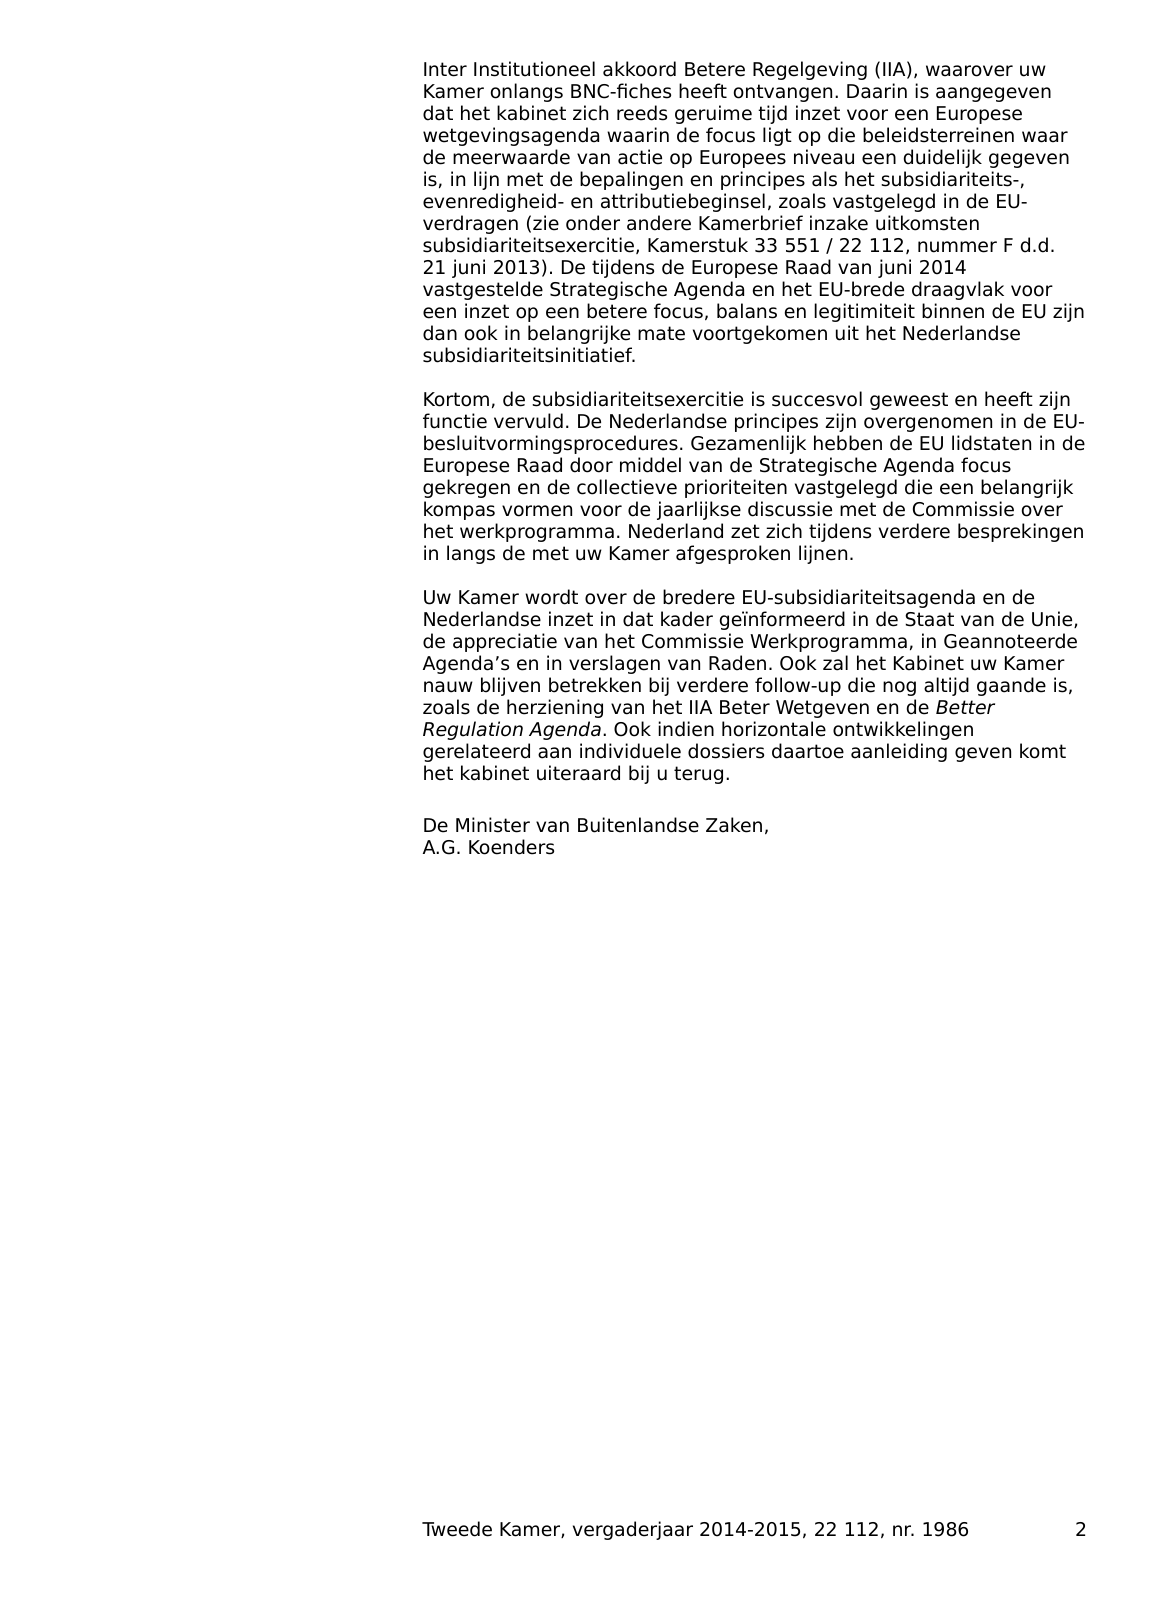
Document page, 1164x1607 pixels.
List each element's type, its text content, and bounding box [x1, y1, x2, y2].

text De Minister van Buitenlandse Zaken, A.G. Koenders [422, 815, 1087, 859]
text Inter Institutioneel akkoord Betere Regelgeving (IIA), waarover uw Kamer onlangs BNC-fiches heeft ontvangen. Daarin is aangegeven dat het kabinet zich reeds geruime tijd inzet voor een Europese wetgevingsagenda waarin de focus ligt op die beleidsterreinen waar de meerwaarde van actie op Europees niveau een duidelijk gegeven is, in lijn met de bepalingen en principes als het subsidiariteits-, evenredigheid- en attributiebeginsel, zoals vastgelegd in de EU-verdragen (zie onder andere Kamerbrief inzake uitkomsten subsidiariteitsexercitie, Kamerstuk 33 551 / 22 112, nummer F d.d. 21 juni 2013). De tijdens de Europese Raad van juni 2014 vastgestelde Strategische Agenda en het EU-brede draagvlak voor een inzet op een betere focus, balans en legitimiteit binnen de EU zijn dan ook in belangrijke mate voortgekomen uit het Nederlandse subsidiariteitsinitiatief. [422, 59, 1087, 367]
text Kortom, de subsidiariteitsexercitie is succesvol geweest en heeft zijn functie vervuld. De Nederlandse principes zijn overgenomen in de EU-besluitvormingsprocedures. Gezamenlijk hebben de EU lidstaten in de Europese Raad door middel van de Strategische Agenda focus gekregen en de collectieve prioriteiten vastgelegd die een belangrijk kompas vormen voor de jaarlijkse discussie met de Commissie over het werkprogramma. Nederland zet zich tijdens verdere besprekingen in langs de met uw Kamer afgesproken lijnen. [422, 389, 1087, 565]
text Uw Kamer wordt over de bredere EU-subsidiariteitsagenda en de Nederlandse inzet in dat kader geïnformeerd in de Staat van de Unie, de appreciatie van het Commissie Werkprogramma, in Geannoteerde Agenda’s en in verslagen van Raden. Ook zal het Kabinet uw Kamer nauw blijven betrekken bij verdere follow-up die nog altijd gaande is, zoals de herziening van het IIA Beter Wetgeven en de Better Regulation Agenda. Ook indien horizontale ontwikkelingen gerelateerd aan individuele dossiers daartoe aanleiding geven komt het kabinet uiteraard bij u terug. [422, 587, 1087, 785]
